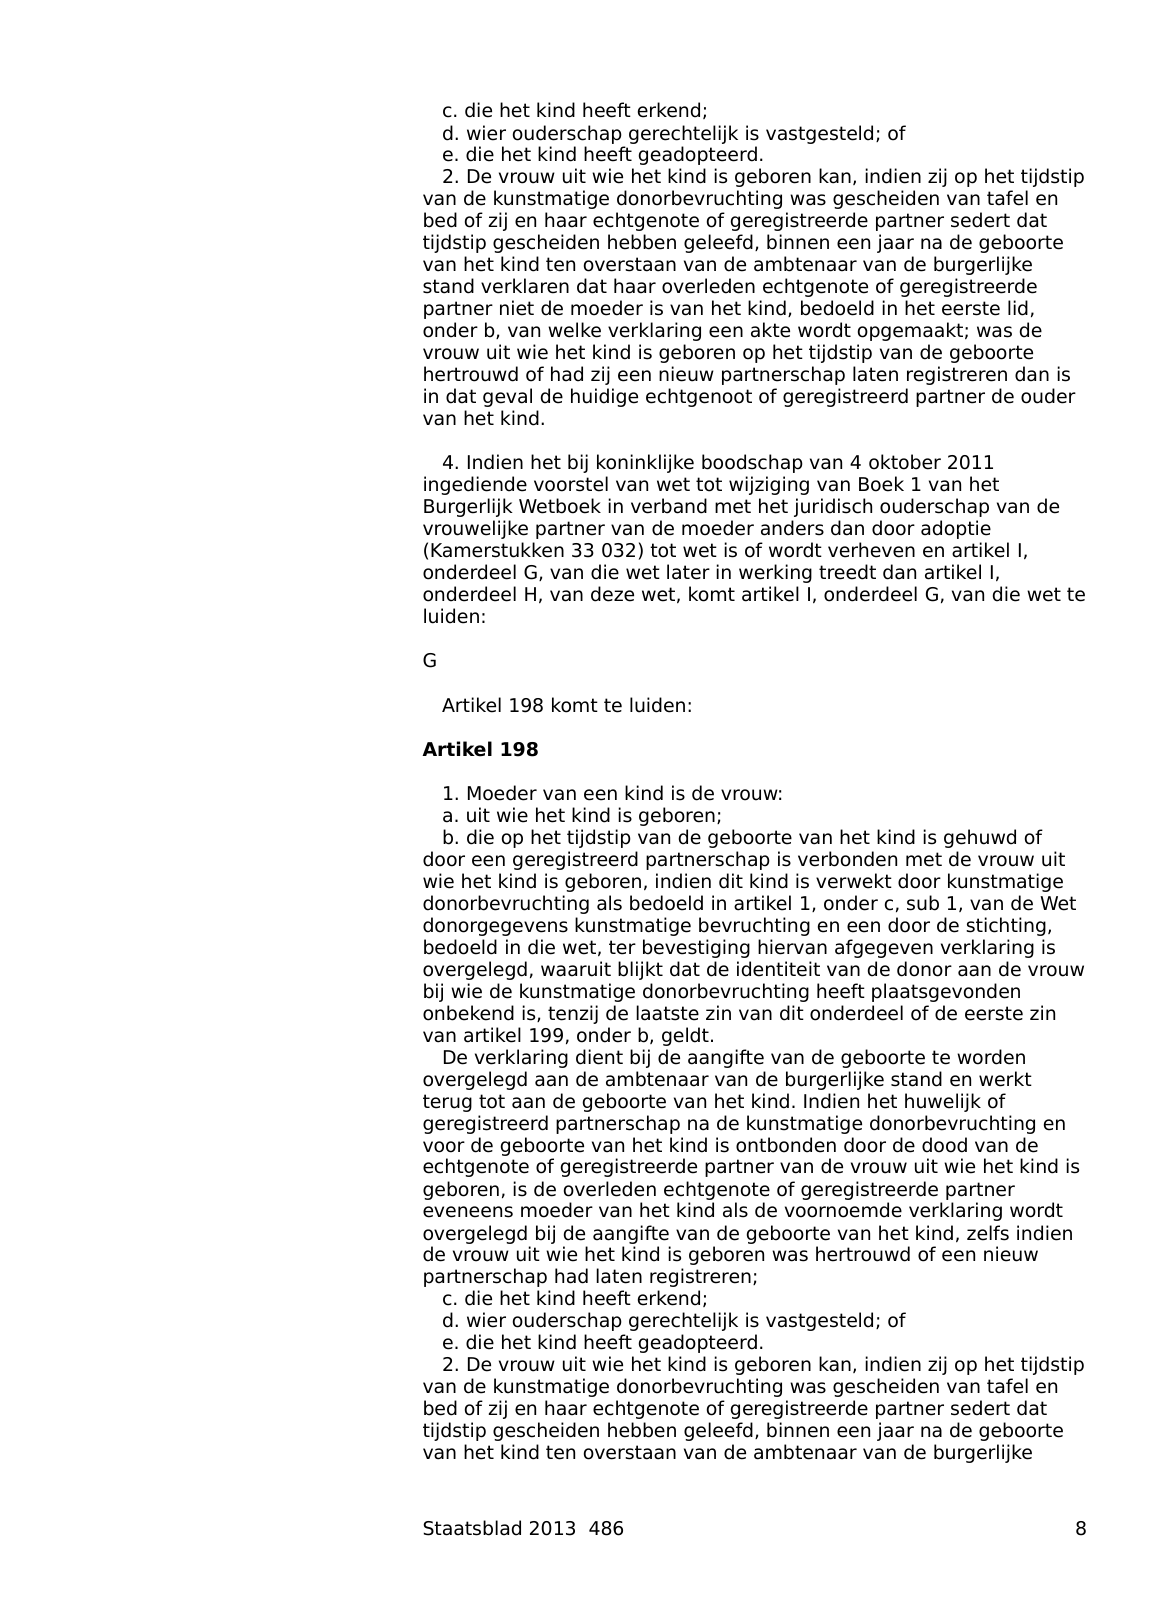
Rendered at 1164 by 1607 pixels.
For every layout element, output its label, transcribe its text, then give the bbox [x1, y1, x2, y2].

text Artikel 198 komt te luiden: [422, 694, 1087, 716]
text c. die het kind heeft erkend; [422, 100, 1087, 122]
text b. die op het tijdstip van de geboorte van het kind is gehuwd of door een geregistreerd partnerschap is verbonden met de vrouw uit wie het kind is geboren, indien dit kind is verwekt door kunstmatige donorbevruchting als bedoeld in artikel 1, onder c, sub 1, van de Wet donorgegevens kunstmatige bevruchting en een door de stichting, bedoeld in die wet, ter bevestiging hiervan afgegeven verklaring is overgelegd, waaruit blijkt dat de identiteit van de donor aan de vrouw bij wie de kunstmatige donorbevruchting heeft plaatsgevonden onbekend is, tenzij de laatste zin van dit onderdeel of de eerste zin van artikel 199, onder b, geldt. [422, 827, 1087, 1047]
text De verklaring dient bij de aangifte van de geboorte te worden overgelegd aan de ambtenaar van de burgerlijke stand en werkt terug tot aan de geboorte van het kind. Indien het huwelijk of geregistreerd partnerschap na de kunstmatige donorbevruchting en voor de geboorte van het kind is ontbonden door de dood van de echtgenote of geregistreerde partner van de vrouw uit wie het kind is geboren, is de overleden echtgenote of geregistreerde partner eveneens moeder van het kind als de voornoemde verklaring wordt overgelegd bij de aangifte van de geboorte van het kind, zelfs indien de vrouw uit wie het kind is geboren was hertrouwd of een nieuw partnerschap had laten registreren; [422, 1047, 1087, 1288]
text 2. De vrouw uit wie het kind is geboren kan, indien zij op het tijdstip van de kunstmatige donorbevruchting was gescheiden van tafel en bed of zij en haar echtgenote of geregistreerde partner sedert dat tijdstip gescheiden hebben geleefd, binnen een jaar na de geboorte van het kind ten overstaan van de ambtenaar van de burgerlijke stand verklaren dat haar overleden echtgenote of geregistreerde partner niet de moeder is van het kind, bedoeld in het eerste lid, onder b, van welke verklaring een akte wordt opgemaakt; was de vrouw uit wie het kind is geboren op het tijdstip van de geboorte hertrouwd of had zij een nieuw partnerschap laten registreren dan is in dat geval de huidige echtgenoot of geregistreerd partner de ouder van het kind. [422, 166, 1087, 430]
text G [422, 650, 1087, 672]
text 2. De vrouw uit wie het kind is geboren kan, indien zij op het tijdstip van de kunstmatige donorbevruchting was gescheiden van tafel en bed of zij en haar echtgenote of geregistreerde partner sedert dat tijdstip gescheiden hebben geleefd, binnen een jaar na de geboorte van het kind ten overstaan van de ambtenaar van de burgerlijke [422, 1354, 1087, 1464]
text e. die het kind heeft geadopteerd. [422, 1332, 1087, 1354]
text 4. Indien het bij koninklijke boodschap van 4 oktober 2011 ingediende voorstel van wet tot wijziging van Boek 1 van het Burgerlijk Wetboek in verband met het juridisch ouderschap van de vrouwelijke partner van de moeder anders dan door adoptie (Kamerstukken 33 032) tot wet is of wordt verheven en artikel I, onderdeel G, van die wet later in werking treedt dan artikel I, onderdeel H, van deze wet, komt artikel I, onderdeel G, van die wet te luiden: [422, 452, 1087, 628]
text d. wier ouderschap gerechtelijk is vastgesteld; of [422, 122, 1087, 144]
text 1. Moeder van een kind is de vrouw: [422, 783, 1087, 805]
text c. die het kind heeft erkend; [422, 1288, 1087, 1310]
subtitle Artikel 198 [422, 739, 1087, 761]
text d. wier ouderschap gerechtelijk is vastgesteld; of [422, 1310, 1087, 1332]
text e. die het kind heeft geadopteerd. [422, 144, 1087, 166]
text a. uit wie het kind is geboren; [422, 805, 1087, 827]
